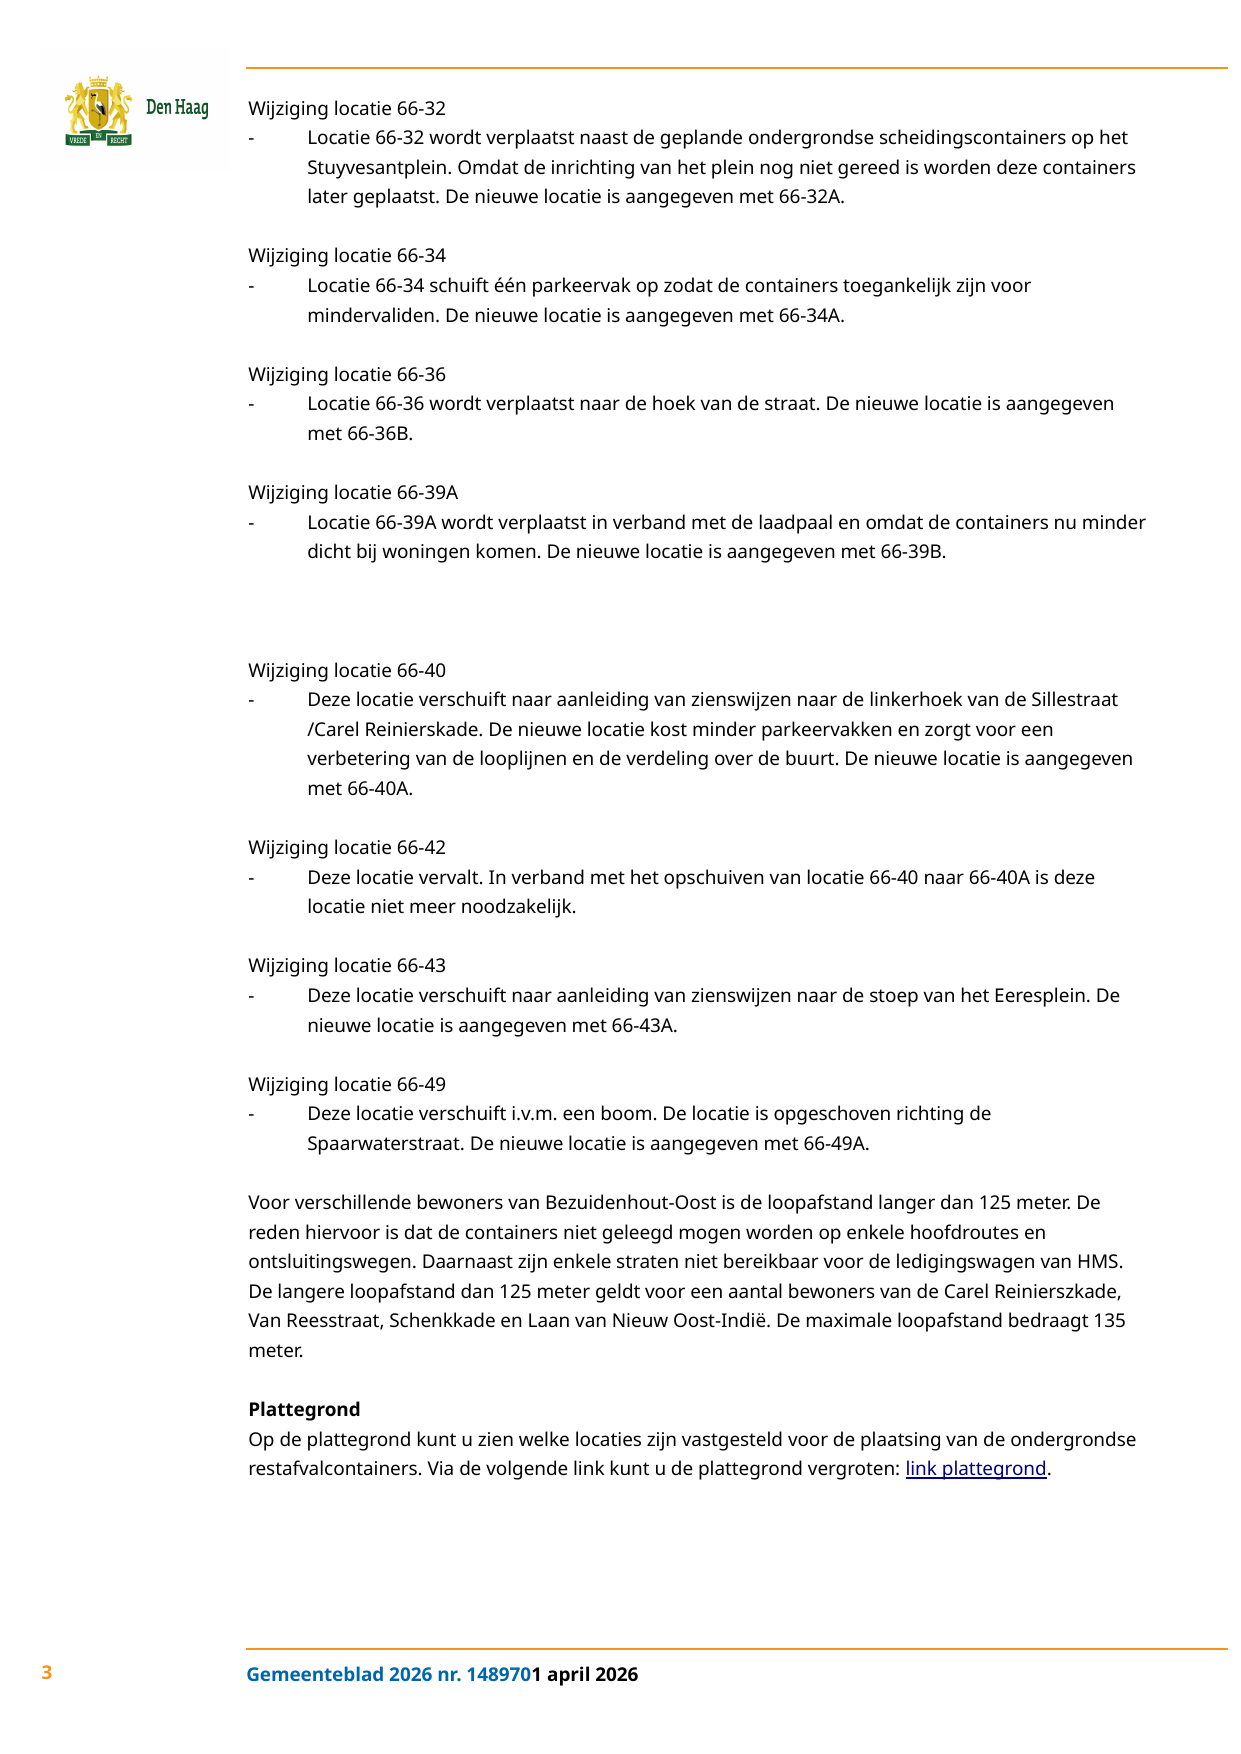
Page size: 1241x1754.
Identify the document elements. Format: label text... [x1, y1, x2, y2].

text Plattegrond [248, 1396, 1152, 1422]
list Deze locatie verschuift naar aanleiding van zienswijzen naar de stoep van het Eeresplein. De nieuwe locatie is aangegeven met 66-43A. [248, 982, 1152, 1038]
text Wijziging locatie 66-36 [248, 361, 1152, 387]
list Locatie 66-36 wordt verplaatst naar de hoek van de straat. De nieuwe locatie is aangegeven met 66-36B. [248, 391, 1152, 446]
text Wijziging locatie 66-39A [248, 479, 1152, 505]
text Wijziging locatie 66-42 [248, 834, 1152, 860]
text Voor verschillende bewoners van Bezuidenhout-Oost is de loopafstand langer dan 125 meter. De reden hiervoor is dat de containers niet geleegd mogen worden op enkele hoofdroutes en ontsluitingswegen. Daarnaast zijn enkele straten niet bereikbaar voor de ledigingswagen van HMS. De langere loopafstand dan 125 meter geldt voor een aantal bewoners van de Carel Reinierszkade, Van Reesstraat, Schenkkade en Laan van Nieuw Oost-Indië. De maximale loopafstand bedraagt 135 meter. [248, 1189, 1152, 1363]
list Deze locatie verschuift i.v.m. een boom. De locatie is opgeschoven richting de Spaarwaterstraat. De nieuwe locatie is aangegeven met 66-49A. [248, 1101, 1152, 1156]
list Deze locatie vervalt. In verband met het opschuiven van locatie 66-40 naar 66-40A is deze locatie niet meer noodzakelijk. [248, 864, 1152, 919]
text Wijziging locatie 66-32 [248, 95, 1152, 121]
list Locatie 66-32 wordt verplaatst naast de geplande ondergrondse scheidingscontainers op het Stuyvesantplein. Omdat de inrichting van het plein nog niet gereed is worden deze containers later geplaatst. De nieuwe locatie is aangegeven met 66-32A. [248, 124, 1152, 209]
list Locatie 66-39A wordt verplaatst in verband met de laadpaal en omdat de containers nu minder dicht bij woningen komen. De nieuwe locatie is aangegeven met 66-39B. [248, 509, 1152, 564]
text Wijziging locatie 66-43 [248, 953, 1152, 978]
text Op de plattegrond kunt u zien welke locaties zijn vastgesteld voor de plaatsing van de ondergrondse restafvalcontainers. Via de volgende link kunt u de plattegrond vergroten: link plattegrond. [248, 1426, 1152, 1481]
text Wijziging locatie 66-49 [248, 1071, 1152, 1097]
text Wijziging locatie 66-34 [248, 243, 1152, 268]
text Wijziging locatie 66-40 [248, 657, 1152, 683]
picture [41, 47, 231, 172]
list Deze locatie verschuift naar aanleiding van zienswijzen naar de linkerhoek van de Sillestraat /Carel Reinierskade. De nieuwe locatie kost minder parkeervakken en zorgt voor een verbetering van de looplijnen en de verdeling over de buurt. De nieuwe locatie is aangegeven met 66-40A. [248, 686, 1152, 801]
list Locatie 66-34 schuift één parkeervak op zodat de containers toegankelijk zijn voor mindervaliden. De nieuwe locatie is aangegeven met 66-34A. [248, 272, 1152, 328]
